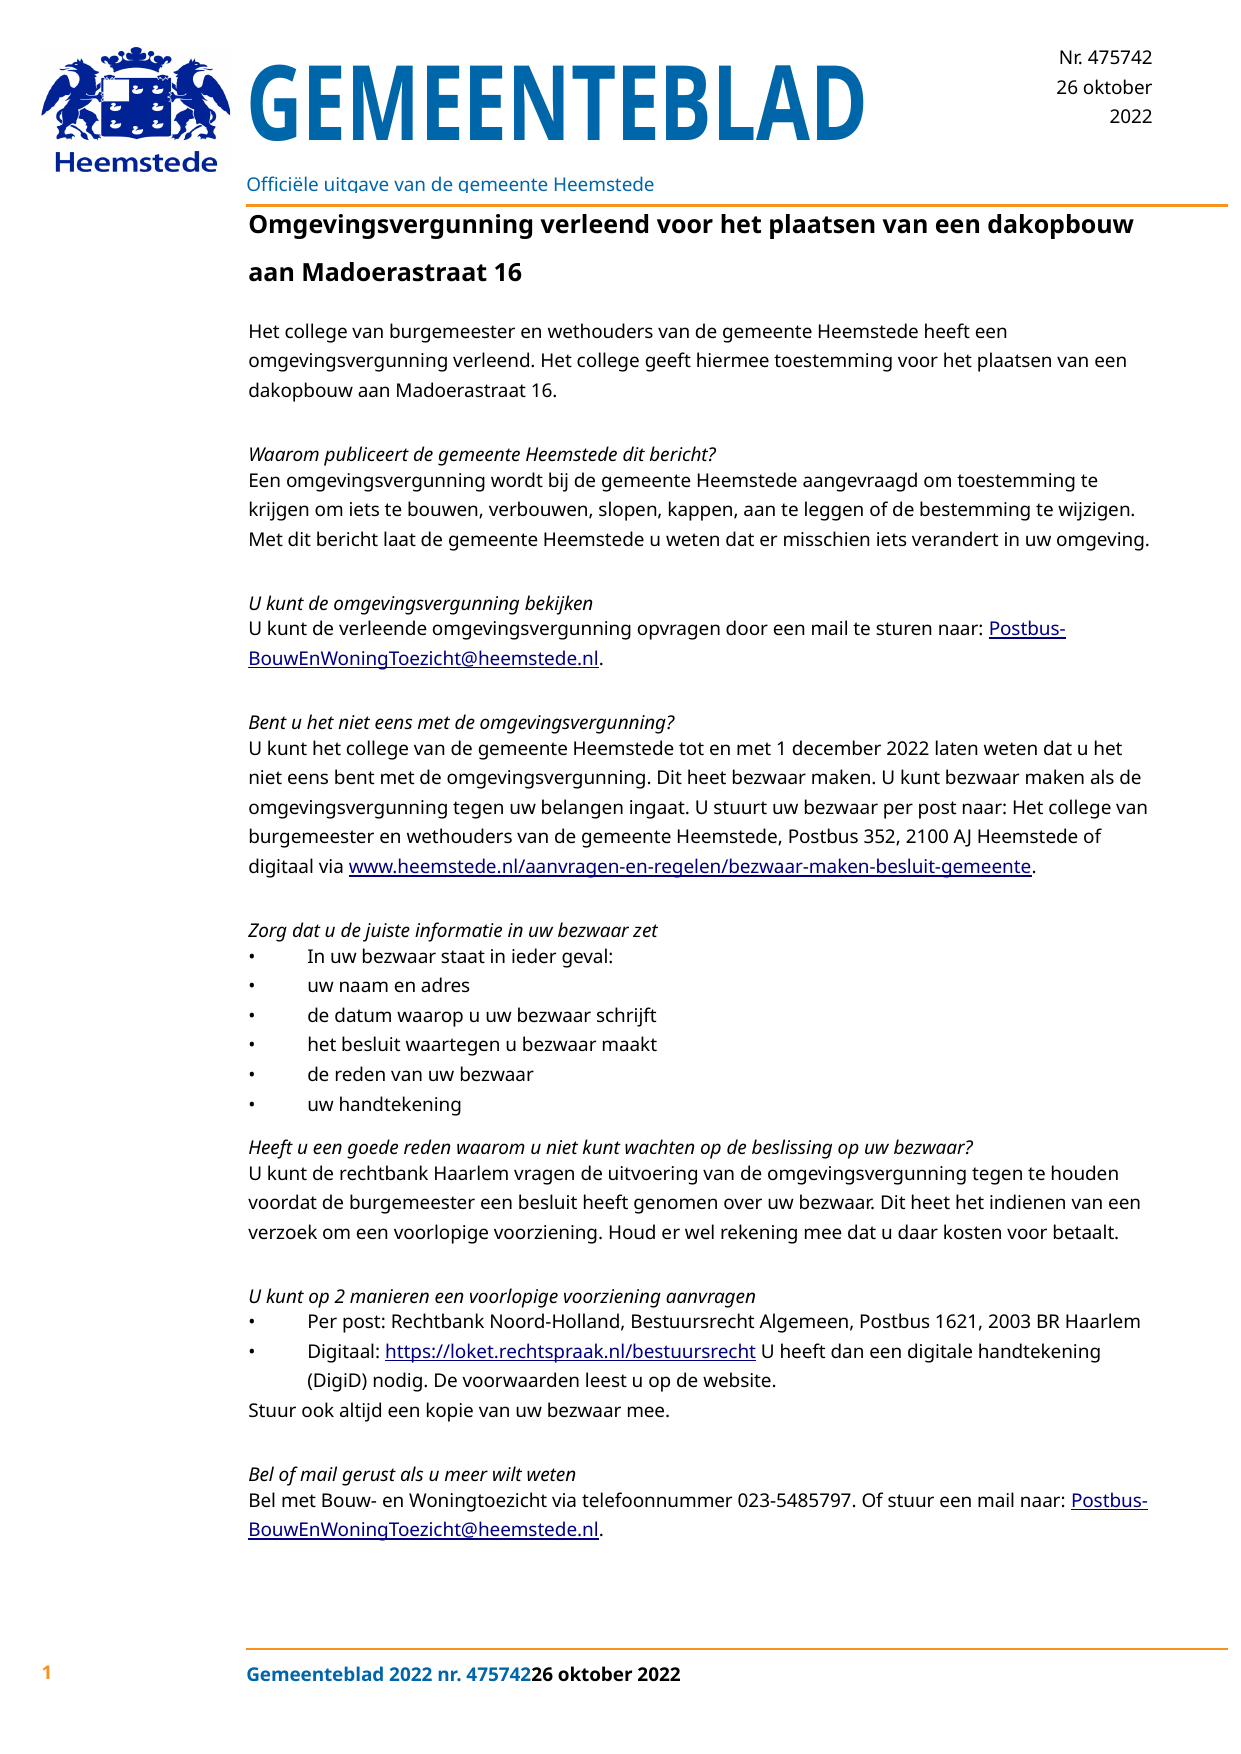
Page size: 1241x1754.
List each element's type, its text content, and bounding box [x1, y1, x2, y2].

text Een omgevingsvergunning wordt bij de gemeente Heemstede aangevraagd om toestemming te krijgen om iets te bouwen, verbouwen, slopen, kappen, aan te leggen of de bestemming te wijzigen. Met dit bericht laat de gemeente Heemstede u weten dat er misschien iets verandert in uw omgeving. [248, 467, 1152, 552]
text Bel of mail gerust als u meer wilt weten [248, 1461, 1152, 1487]
list uw handtekening [248, 1091, 1152, 1117]
text U kunt op 2 manieren een voorlopige voorziening aanvragen [248, 1283, 1152, 1308]
picture [41, 47, 231, 172]
list Digitaal: https://loket.rechtspraak.nl/bestuursrecht U heeft dan een digitale handtekening (DigiD) nodig. De voorwaarden leest u op de website. [248, 1338, 1152, 1393]
list uw naam en adres [248, 972, 1152, 998]
list In uw bezwaar staat in ieder geval: [248, 943, 1152, 969]
list het besluit waartegen u bezwaar maakt [248, 1032, 1152, 1057]
text Het college van burgemeester en wethouders van de gemeente Heemstede heeft een omgevingsvergunning verleend. Het college geeft hiermee toestemming voor het plaatsen van een dakopbouw aan Madoerastraat 16. [248, 318, 1152, 403]
text Bent u het niet eens met de omgevingsvergunning? [248, 709, 1152, 735]
text U kunt de verleende omgevingsvergunning opvragen door een mail te sturen naar: Postbus-BouwEnWoningToezicht@heemstede.nl. [248, 616, 1152, 671]
text U kunt de rechtbank Haarlem vragen de uitvoering van de omgevingsvergunning tegen te houden voordat de burgemeester een besluit heeft genomen over uw bezwaar. Dit heet het indienen van een verzoek om een voorlopige voorziening. Houd er wel rekening mee dat u daar kosten voor betaalt. [248, 1160, 1152, 1244]
text Bel met Bouw- en Woningtoezicht via telefoonnummer 023-5485797. Of stuur een mail naar: Postbus-BouwEnWoningToezicht@heemstede.nl. [248, 1487, 1152, 1542]
text U kunt de omgevingsvergunning bekijken [248, 590, 1152, 616]
text Zorg dat u de juiste informatie in uw bezwaar zet [248, 917, 1152, 943]
text U kunt het college van de gemeente Heemstede tot en met 1 december 2022 laten weten dat u het niet eens bent met de omgevingsvergunning. Dit heet bezwaar maken. U kunt bezwaar maken als de omgevingsvergunning tegen uw belangen ingaat. U stuurt uw bezwaar per post naar: Het college van burgemeester en wethouders van de gemeente Heemstede, Postbus 352, 2100 AJ Heemstede of digitaal via www.heemstede.nl/aanvragen-en-regelen/bezwaar-maken-besluit-gemeente. [248, 735, 1152, 879]
text Waarom publiceert de gemeente Heemstede dit bericht? [248, 441, 1152, 467]
list de datum waarop u uw bezwaar schrijft [248, 1002, 1152, 1028]
list de reden van uw bezwaar [248, 1061, 1152, 1087]
list Per post: Rechtbank Noord-Holland, Bestuursrecht Algemeen, Postbus 1621, 2003 BR Haarlem [248, 1308, 1152, 1334]
text Omgevingsvergunning verleend voor het plaatsen van een dakopbouw aan Madoerastraat 16 [248, 207, 1152, 288]
text Stuur ook altijd een kopie van uw bezwaar mee. [248, 1397, 1152, 1423]
text Heeft u een goede reden waarom u niet kunt wachten op de beslissing op uw bezwaar? [248, 1134, 1152, 1160]
